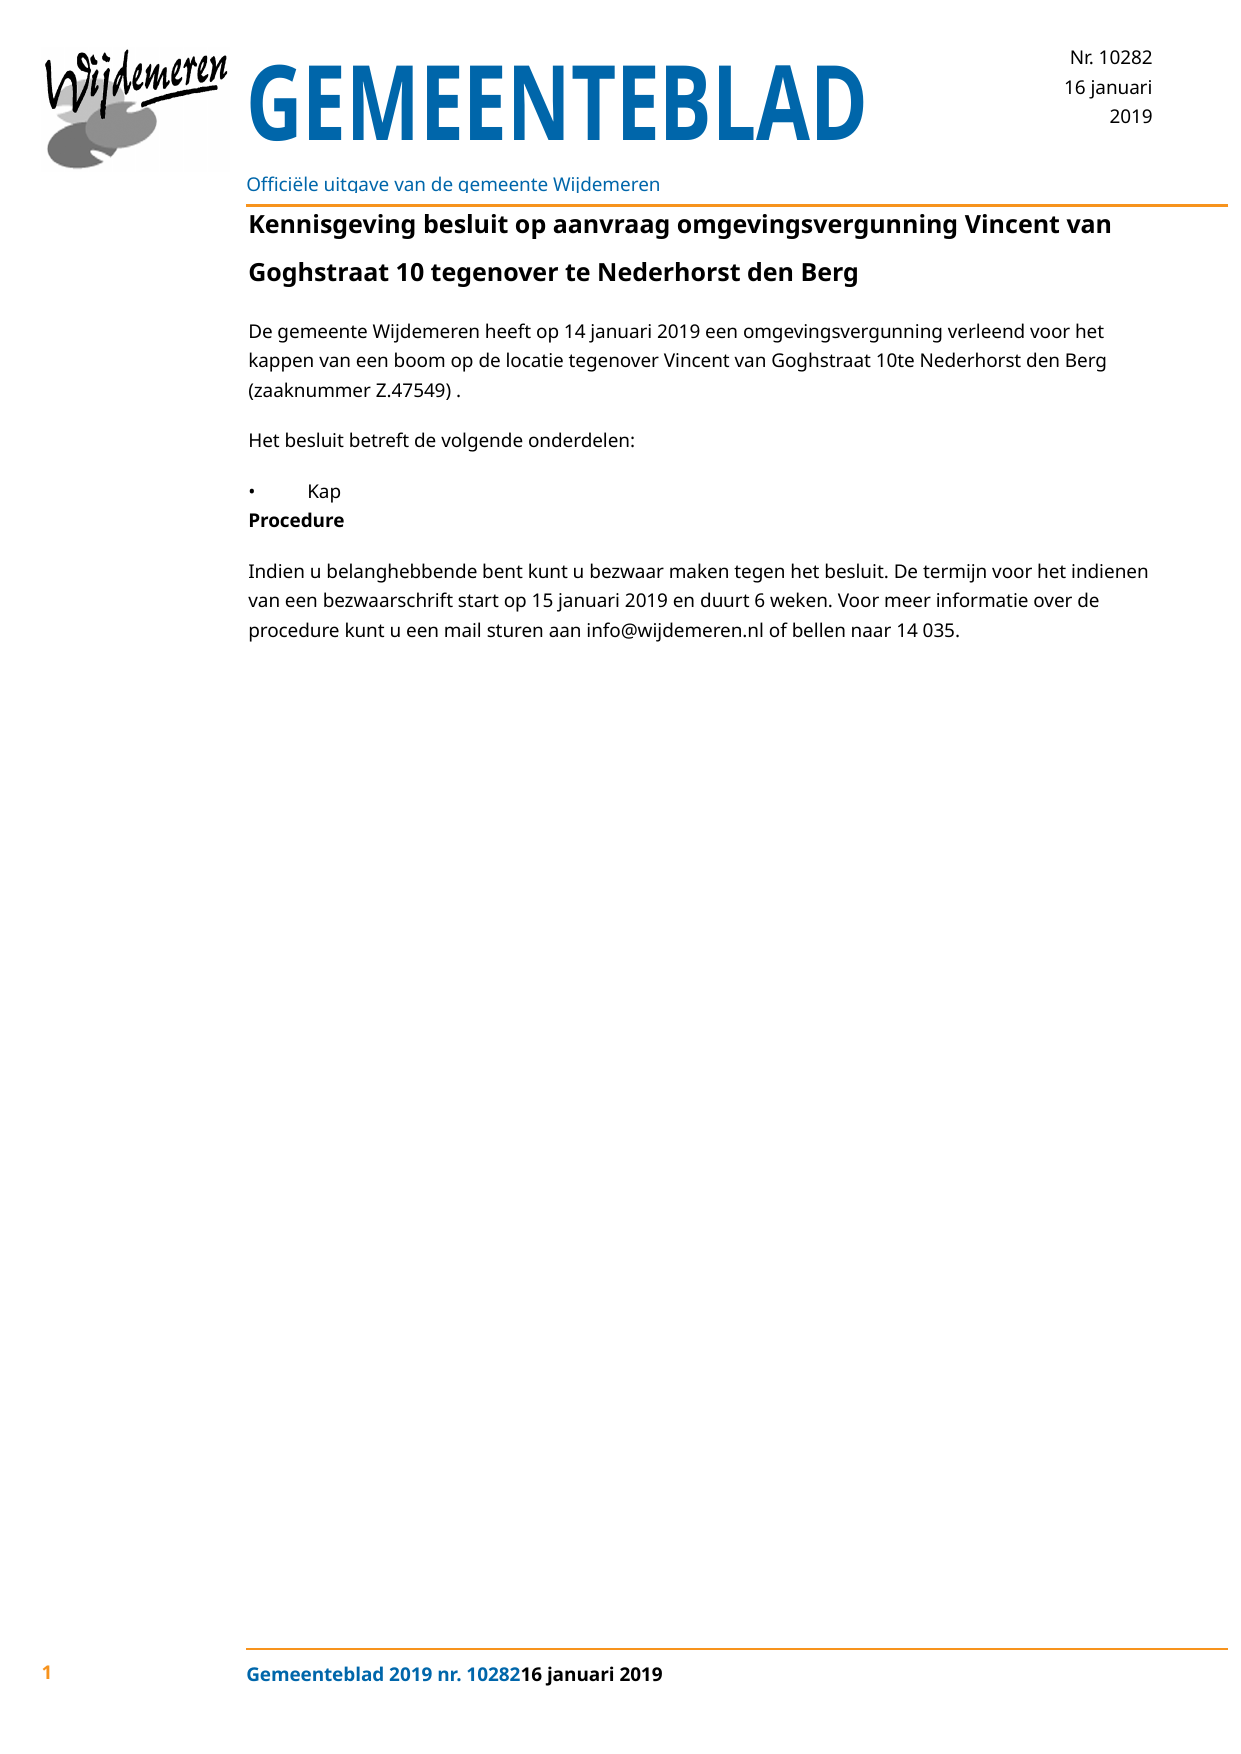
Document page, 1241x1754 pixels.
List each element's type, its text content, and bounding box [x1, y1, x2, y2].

text De gemeente Wijdemeren heeft op 14 januari 2019 een omgevingsvergunning verleend voor het kappen van een boom op de locatie tegenover Vincent van Goghstraat 10te Nederhorst den Berg (zaaknummer Z.47549) . [248, 318, 1152, 403]
text Indien u belanghebbende bent kunt u bezwaar maken tegen het besluit. De termijn voor het indienen van een bezwaarschrift start op 15 januari 2019 en duurt 6 weken. Voor meer informatie over de procedure kunt u een mail sturen aan info@wijdemeren.nl of bellen naar 14 035. [248, 558, 1152, 643]
picture [41, 47, 231, 172]
text Het besluit betreft de volgende onderdelen: [248, 427, 1152, 453]
text Procedure [248, 507, 1152, 533]
list Kap [248, 478, 1152, 504]
text Kennisgeving besluit op aanvraag omgevingsvergunning Vincent van Goghstraat 10 tegenover te Nederhorst den Berg [248, 207, 1152, 288]
